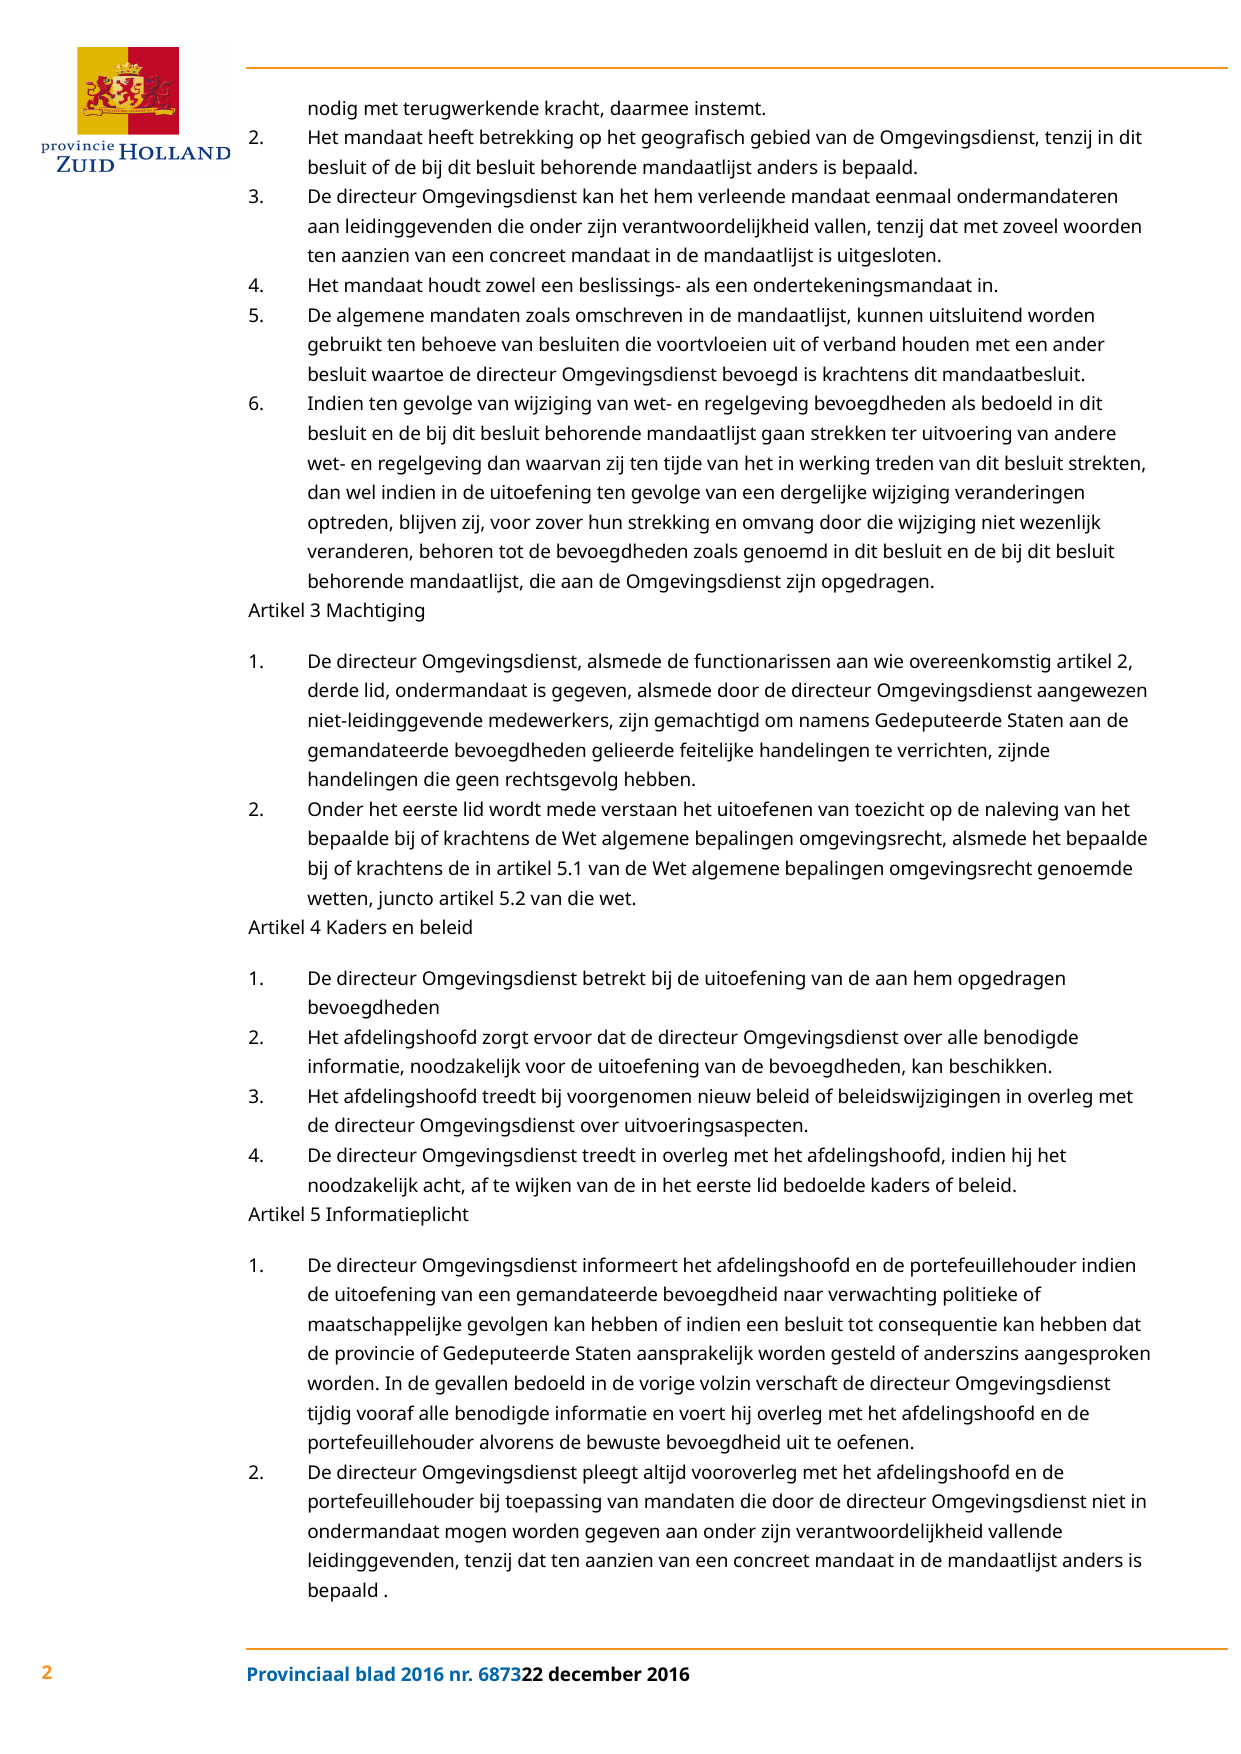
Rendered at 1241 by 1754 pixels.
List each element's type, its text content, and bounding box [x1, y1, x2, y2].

list De directeur Omgevingsdienst informeert het afdelingshoofd en de portefeuillehouder indien de uitoefening van een gemandateerde bevoegdheid naar verwachting politieke of maatschappelijke gevolgen kan hebben of indien een besluit tot consequentie kan hebben dat de provincie of Gedeputeerde Staten aansprakelijk worden gesteld of anderszins aangesproken worden. In de gevallen bedoeld in de vorige volzin verschaft de directeur Omgevingsdienst tijdig vooraf alle benodigde informatie en voert hij overleg met het afdelingshoofd en de portefeuillehouder alvorens de bewuste bevoegdheid uit te oefenen. [248, 1252, 1152, 1455]
list nodig met terugwerkende kracht, daarmee instemt. [248, 95, 1152, 121]
text Artikel 4 Kaders en beleid [248, 914, 1152, 940]
list Het afdelingshoofd treedt bij voorgenomen nieuw beleid of beleidswijzigingen in overleg met de directeur Omgevingsdienst over uitvoeringsaspecten. [248, 1083, 1152, 1138]
list Het mandaat houdt zowel een beslissings- als een ondertekeningsmandaat in. [248, 272, 1152, 298]
list Indien ten gevolge van wijziging van wet- en regelgeving bevoegdheden als bedoeld in dit besluit en de bij dit besluit behorende mandaatlijst gaan strekken ter uitvoering van andere wet- en regelgeving dan waarvan zij ten tijde van het in werking treden van dit besluit strekten, dan wel indien in de uitoefening ten gevolge van een dergelijke wijziging veranderingen optreden, blijven zij, voor zover hun strekking en omvang door die wijziging niet wezenlijk veranderen, behoren tot de bevoegdheden zoals genoemd in dit besluit en de bij dit besluit behorende mandaatlijst, die aan de Omgevingsdienst zijn opgedragen. [248, 391, 1152, 594]
list De directeur Omgevingsdienst betrekt bij de uitoefening van de aan hem opgedragen bevoegdheden [248, 965, 1152, 1020]
list Het afdelingshoofd zorgt ervoor dat de directeur Omgevingsdienst over alle benodigde informatie, noodzakelijk voor de uitoefening van de bevoegdheden, kan beschikken. [248, 1024, 1152, 1079]
text Artikel 5 Informatieplicht [248, 1201, 1152, 1227]
list De directeur Omgevingsdienst, alsmede de functionarissen aan wie overeenkomstig artikel 2, derde lid, ondermandaat is gegeven, alsmede door de directeur Omgevingsdienst aangewezen niet-leidinggevende medewerkers, zijn gemachtigd om namens Gedeputeerde Staten aan de gemandateerde bevoegdheden gelieerde feitelijke handelingen te verrichten, zijnde handelingen die geen rechtsgevolg hebben. [248, 648, 1152, 792]
list De directeur Omgevingsdienst kan het hem verleende mandaat eenmaal ondermandateren aan leidinggevenden die onder zijn verantwoordelijkheid vallen, tenzij dat met zoveel woorden ten aanzien van een concreet mandaat in de mandaatlijst is uitgesloten. [248, 183, 1152, 268]
list Het mandaat heeft betrekking op het geografisch gebied van de Omgevingsdienst, tenzij in dit besluit of de bij dit besluit behorende mandaatlijst anders is bepaald. [248, 124, 1152, 180]
list De directeur Omgevingsdienst pleegt altijd vooroverleg met het afdelingshoofd en de portefeuillehouder bij toepassing van mandaten die door de directeur Omgevingsdienst niet in ondermandaat mogen worden gegeven aan onder zijn verantwoordelijkheid vallende leidinggevenden, tenzij dat ten aanzien van een concreet mandaat in de mandaatlijst anders is bepaald . [248, 1459, 1152, 1603]
list De algemene mandaten zoals omschreven in de mandaatlijst, kunnen uitsluitend worden gebruikt ten behoeve van besluiten die voortvloeien uit of verband houden met een ander besluit waartoe de directeur Omgevingsdienst bevoegd is krachtens dit mandaatbesluit. [248, 302, 1152, 387]
picture [41, 47, 231, 172]
list De directeur Omgevingsdienst treedt in overleg met het afdelingshoofd, indien hij het noodzakelijk acht, af te wijken van de in het eerste lid bedoelde kaders of beleid. [248, 1142, 1152, 1198]
list Onder het eerste lid wordt mede verstaan het uitoefenen van toezicht op de naleving van het bepaalde bij of krachtens de Wet algemene bepalingen omgevingsrecht, alsmede het bepaalde bij of krachtens de in artikel 5.1 van de Wet algemene bepalingen omgevingsrecht genoemde wetten, juncto artikel 5.2 van die wet. [248, 796, 1152, 911]
text Artikel 3 Machtiging [248, 598, 1152, 623]
